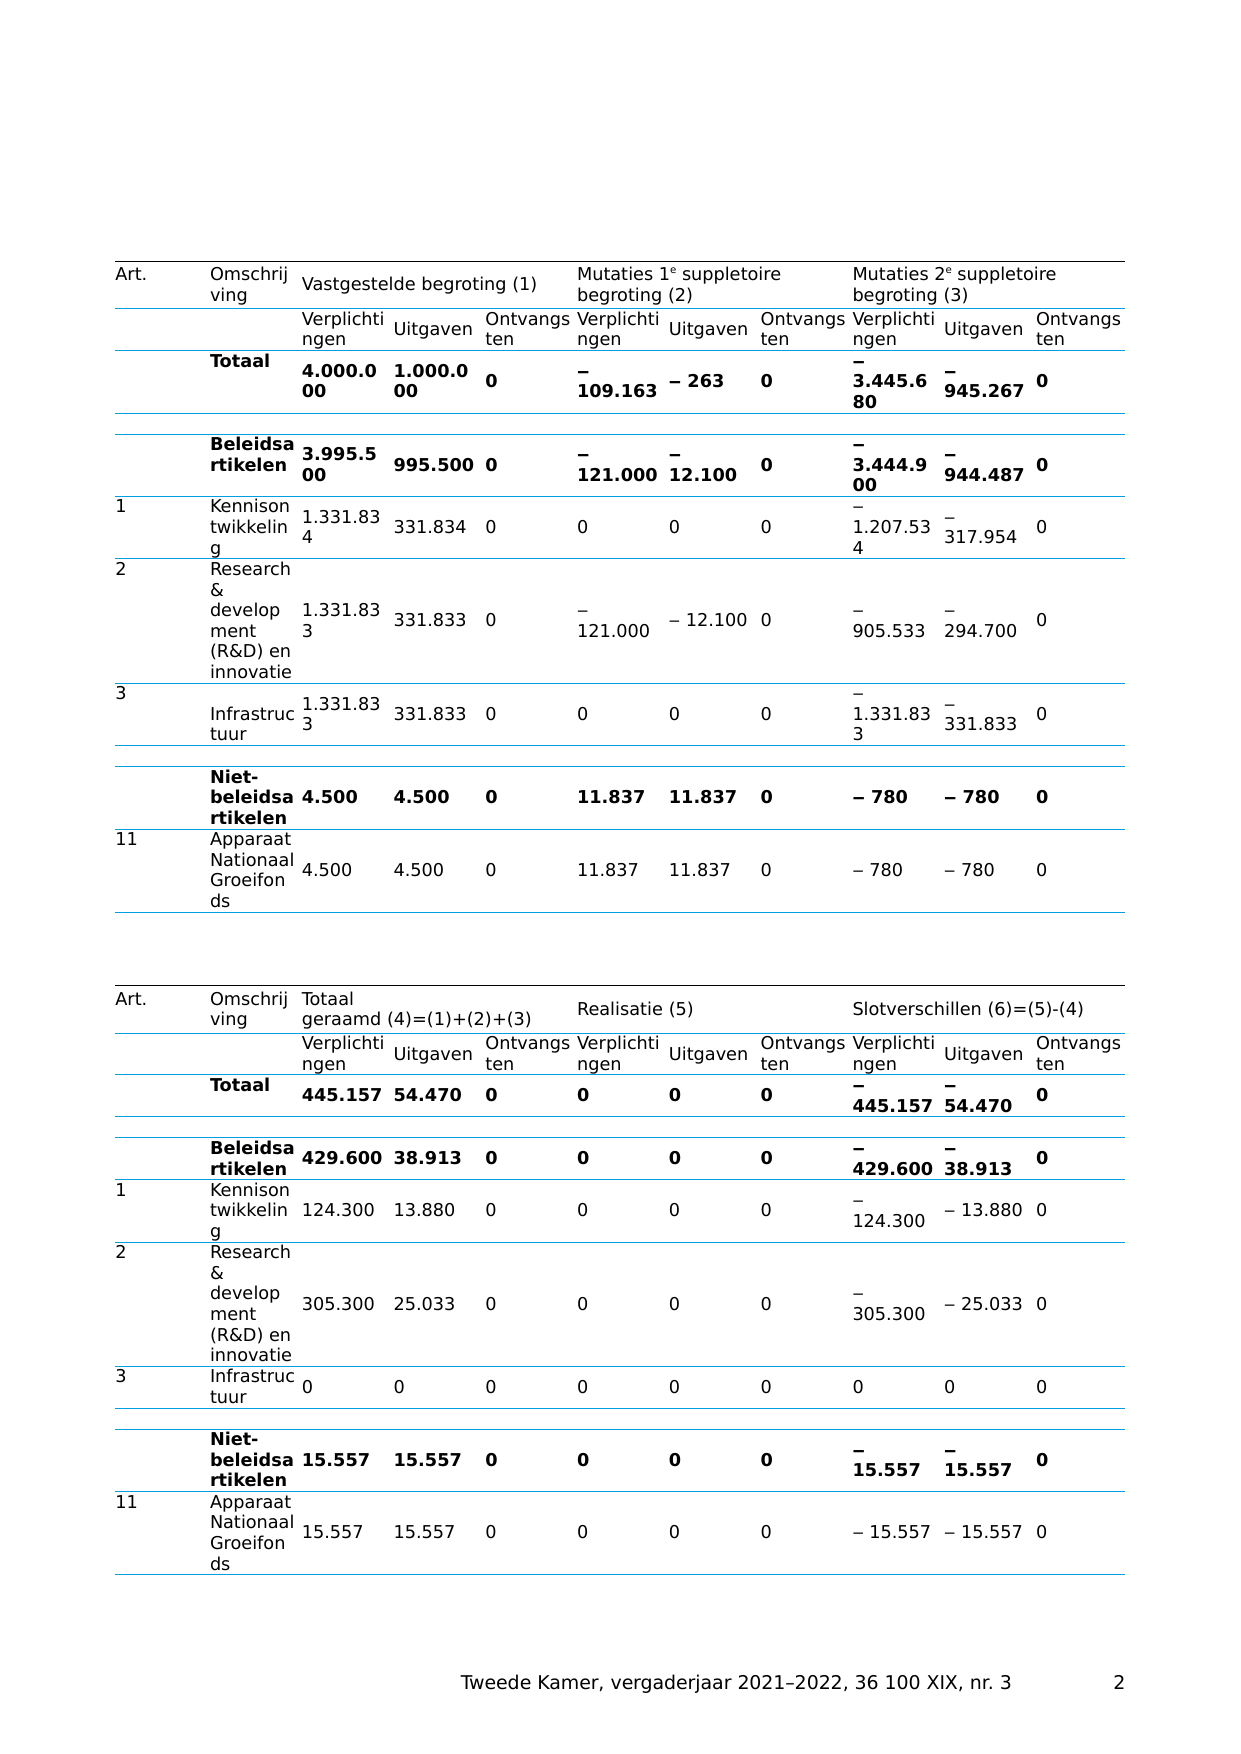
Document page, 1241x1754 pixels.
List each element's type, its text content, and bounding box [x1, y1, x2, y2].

table_header Wijziging van de begrotingsstaat van het Nationaal Groeifonds (XIX) ) voor het jaar 2021 (Slotwet) (bedragen x € 1.000) [115, 937, 1125, 985]
table_cell 0 [482, 1243, 574, 1366]
table_cell 0 [1033, 497, 1125, 558]
table_cell 0 [666, 1492, 757, 1574]
table_cell ‒ 780 [849, 767, 941, 828]
table_cell ‒ 1.207.534 [849, 497, 941, 558]
table_cell 0 [758, 1492, 849, 1574]
table_cell 0 [666, 1180, 757, 1241]
table_cell Art. [115, 986, 207, 1033]
table_cell 1.000.000 [390, 351, 482, 412]
table_cell Niet-beleidsartikelen [207, 767, 299, 828]
table_cell 331.834 [390, 497, 482, 558]
table_cell 0 [758, 559, 849, 683]
table_cell ‒ 780 [849, 830, 941, 912]
table_cell Ontvangsten [482, 1034, 574, 1074]
table_cell Omschrijving [207, 986, 299, 1033]
table_cell [574, 1117, 666, 1137]
table_cell 0 [666, 1243, 757, 1366]
table_cell ‒ 331.833 [941, 684, 1033, 745]
table_cell Totaal [207, 1075, 299, 1116]
table_cell [299, 414, 390, 433]
table_cell [1033, 1117, 1125, 1137]
table_cell 15.557 [390, 1492, 482, 1574]
table_cell [1033, 746, 1125, 766]
table_cell Uitgaven [666, 1034, 757, 1074]
table_cell [207, 746, 299, 766]
table_cell Omschrijving [207, 262, 299, 308]
table_cell [390, 746, 482, 766]
table_cell 0 [1033, 1075, 1125, 1116]
table_cell Ontvangsten [1033, 1034, 1125, 1074]
table_cell 11.837 [574, 767, 666, 828]
table_cell 15.557 [299, 1430, 390, 1491]
table_cell [115, 309, 207, 350]
table_cell ‒ 13.880 [941, 1180, 1033, 1241]
table_cell 0 [758, 1180, 849, 1241]
table_cell Uitgaven [390, 309, 482, 350]
table_cell ‒ 263 [666, 351, 757, 412]
table_cell [207, 1034, 299, 1074]
table_cell 4.500 [299, 767, 390, 828]
table_cell [115, 1034, 207, 1074]
table_cell Kennisontwikkeling [207, 1180, 299, 1241]
table_cell Mutaties 1e suppletoire begroting (2) [574, 262, 849, 308]
table_cell 2 [115, 1243, 207, 1366]
table_cell Verplichtingen [849, 1034, 941, 1074]
table_cell 0 [1033, 1180, 1125, 1241]
table_cell Uitgaven [941, 1034, 1033, 1074]
table_cell 0 [758, 1243, 849, 1366]
table_cell 0 [666, 497, 757, 558]
table_cell ‒ 3.445.680 [849, 351, 941, 412]
table_cell 0 [482, 351, 574, 412]
table_cell [390, 1117, 482, 1137]
table_cell ‒ 905.533 [849, 559, 941, 683]
table_cell 331.833 [390, 684, 482, 745]
table_cell [115, 1430, 207, 1491]
table_cell Research & development (R&D) en innovatie [207, 559, 299, 683]
table_cell 0 [1033, 351, 1125, 412]
table_cell ‒ 294.700 [941, 559, 1033, 683]
table_cell [574, 414, 666, 433]
table_cell 0 [1033, 435, 1125, 496]
table_cell 331.833 [390, 559, 482, 683]
table_cell [941, 1409, 1033, 1429]
table_cell 0 [482, 1180, 574, 1241]
table_cell [941, 414, 1033, 433]
table_cell 0 [758, 1367, 849, 1407]
table_cell Totaal geraamd (4)=(1)+(2)+(3) [299, 986, 574, 1033]
table_cell Infrastructuur [207, 684, 299, 745]
table_cell [115, 1117, 207, 1137]
table_cell 0 [482, 1367, 574, 1407]
table_header Wijziging van de begrotingsstaat van het Nationaal Groeifonds (XIX) voor het jaar 2021 (Slotwet) (bedragen x € 1.000) [115, 213, 1125, 261]
table_cell 305.300 [299, 1243, 390, 1366]
table_cell 0 [1033, 1367, 1125, 1407]
table_cell ‒ 124.300 [849, 1180, 941, 1241]
table_cell [849, 1409, 941, 1429]
table_cell ‒ 15.557 [941, 1430, 1033, 1491]
table_cell Infrastructuur [207, 1367, 299, 1407]
table_cell [207, 1117, 299, 1137]
table_cell 1 [115, 1180, 207, 1241]
table_cell 0 [574, 1492, 666, 1574]
table_cell [299, 1117, 390, 1137]
table_cell Realisatie (5) [574, 986, 849, 1033]
table_cell Apparaat Nationaal Groeifonds [207, 1492, 299, 1574]
table_cell [299, 1409, 390, 1429]
table_cell ‒ 121.000 [574, 435, 666, 496]
table_cell [574, 1409, 666, 1429]
table_cell [207, 309, 299, 350]
table_cell [666, 414, 757, 433]
table_cell 4.000.000 [299, 351, 390, 412]
table_cell Research & development (R&D) en innovatie [207, 1243, 299, 1366]
table_cell 0 [941, 1367, 1033, 1407]
table_cell 0 [666, 1075, 757, 1116]
table_cell [666, 1409, 757, 1429]
table_cell [115, 767, 207, 828]
table_cell 0 [482, 684, 574, 745]
table_cell 0 [390, 1367, 482, 1407]
table_cell [758, 414, 849, 433]
table_cell 11.837 [666, 830, 757, 912]
table_cell Beleidsartikelen [207, 435, 299, 496]
table_cell [849, 1117, 941, 1137]
table_cell Vastgestelde begroting (1) [299, 262, 574, 308]
table_cell 0 [1033, 1430, 1125, 1491]
table_cell ‒ 15.557 [941, 1492, 1033, 1574]
table_cell 0 [758, 435, 849, 496]
table_cell 1 [115, 497, 207, 558]
table_cell 0 [574, 1138, 666, 1179]
table_cell [115, 1138, 207, 1179]
table_cell Ontvangsten [758, 309, 849, 350]
table_cell 0 [574, 1243, 666, 1366]
table_cell [207, 414, 299, 433]
table_cell Verplichtingen [849, 309, 941, 350]
table_cell 38.913 [390, 1138, 482, 1179]
table_cell [666, 746, 757, 766]
table_cell [666, 1117, 757, 1137]
table_cell 0 [666, 1430, 757, 1491]
table_cell 0 [1033, 684, 1125, 745]
table_cell [482, 1409, 574, 1429]
table_cell Apparaat Nationaal Groeifonds [207, 830, 299, 912]
table_cell 0 [758, 1075, 849, 1116]
table_cell [482, 1117, 574, 1137]
table_cell 0 [482, 767, 574, 828]
table_cell 0 [482, 830, 574, 912]
table_cell [115, 414, 207, 433]
table_cell 0 [1033, 767, 1125, 828]
table_cell ‒ 109.163 [574, 351, 666, 412]
table_cell 3 [115, 1367, 207, 1407]
table_cell Verplichtingen [299, 1034, 390, 1074]
table_cell ‒ 25.033 [941, 1243, 1033, 1366]
table_cell 54.470 [390, 1075, 482, 1116]
table_cell Uitgaven [666, 309, 757, 350]
table_cell [207, 1409, 299, 1429]
table_cell ‒ 445.157 [849, 1075, 941, 1116]
table_cell 0 [758, 1430, 849, 1491]
table_cell 0 [574, 1430, 666, 1491]
table_cell Slotverschillen (6)=(5)-(4) [849, 986, 1125, 1033]
table_cell ‒ 305.300 [849, 1243, 941, 1366]
table_cell 0 [1033, 1492, 1125, 1574]
table_cell ‒ 429.600 [849, 1138, 941, 1179]
table_cell 429.600 [299, 1138, 390, 1179]
table_cell [758, 1117, 849, 1137]
table_cell 0 [666, 684, 757, 745]
table_cell 1.331.833 [299, 559, 390, 683]
table_cell 0 [574, 497, 666, 558]
table_cell Niet-beleidsartikelen [207, 1430, 299, 1491]
table_cell 4.500 [299, 830, 390, 912]
table_cell 0 [482, 435, 574, 496]
table_cell Uitgaven [390, 1034, 482, 1074]
table_cell 0 [574, 1367, 666, 1407]
table_cell [115, 435, 207, 496]
table_cell 0 [482, 497, 574, 558]
table_cell ‒ 38.913 [941, 1138, 1033, 1179]
table_cell ‒ 3.444.900 [849, 435, 941, 496]
table_cell 3 [115, 684, 207, 745]
table_cell ‒ 945.267 [941, 351, 1033, 412]
table_cell ‒ 1.331.833 [849, 684, 941, 745]
table_cell 124.300 [299, 1180, 390, 1241]
table_cell ‒ 54.470 [941, 1075, 1033, 1116]
table_cell 15.557 [390, 1430, 482, 1491]
table_cell 13.880 [390, 1180, 482, 1241]
table_cell [299, 746, 390, 766]
table_cell 0 [1033, 1243, 1125, 1366]
table_cell [758, 746, 849, 766]
table_cell Ontvangsten [758, 1034, 849, 1074]
table_cell ‒ 15.557 [849, 1492, 941, 1574]
table_cell [1033, 1409, 1125, 1429]
table_cell 11.837 [574, 830, 666, 912]
table_cell Verplichtingen [574, 309, 666, 350]
table_cell 0 [758, 767, 849, 828]
table_cell Mutaties 2e suppletoire begroting (3) [849, 262, 1125, 308]
table_cell 2 [115, 559, 207, 683]
table_cell 0 [1033, 1138, 1125, 1179]
table_cell 0 [482, 1138, 574, 1179]
table_cell ‒ 12.100 [666, 435, 757, 496]
table_cell 0 [482, 1075, 574, 1116]
table_cell 0 [666, 1367, 757, 1407]
table_cell 11 [115, 1492, 207, 1574]
table_cell [115, 1409, 207, 1429]
table_cell 15.557 [299, 1492, 390, 1574]
table_cell 445.157 [299, 1075, 390, 1116]
table_cell 11 [115, 830, 207, 912]
table_cell [115, 1075, 207, 1116]
table_cell Art. [115, 262, 207, 308]
table_cell 1.331.834 [299, 497, 390, 558]
table_cell Ontvangsten [1033, 309, 1125, 350]
table_cell 0 [574, 684, 666, 745]
table_cell ‒ 944.487 [941, 435, 1033, 496]
table_cell [849, 746, 941, 766]
table_cell 0 [482, 559, 574, 683]
table_cell Uitgaven [941, 309, 1033, 350]
table_cell ‒ 12.100 [666, 559, 757, 683]
table_cell 25.033 [390, 1243, 482, 1366]
table_cell 0 [666, 1138, 757, 1179]
table_cell Verplichtingen [299, 309, 390, 350]
table_cell 0 [482, 1430, 574, 1491]
table_cell 0 [482, 1492, 574, 1574]
table_cell 0 [758, 1138, 849, 1179]
table_cell 3.995.500 [299, 435, 390, 496]
table_cell [849, 414, 941, 433]
table_cell ‒ 121.000 [574, 559, 666, 683]
table_cell [390, 1409, 482, 1429]
table_cell 1.331.833 [299, 684, 390, 745]
table_cell 0 [1033, 559, 1125, 683]
table_cell Totaal [207, 351, 299, 412]
table_cell 0 [758, 351, 849, 412]
table_cell [941, 746, 1033, 766]
table_cell 0 [1033, 830, 1125, 912]
table_cell [115, 351, 207, 412]
table_cell [758, 1409, 849, 1429]
table_cell 995.500 [390, 435, 482, 496]
table_cell [1033, 414, 1125, 433]
table_cell 0 [758, 684, 849, 745]
table_cell 0 [299, 1367, 390, 1407]
table_cell Verplichtingen [574, 1034, 666, 1074]
table_cell 4.500 [390, 767, 482, 828]
table_cell ‒ 317.954 [941, 497, 1033, 558]
table_cell Ontvangsten [482, 309, 574, 350]
table_cell 0 [758, 497, 849, 558]
table_cell Kennisontwikkeling [207, 497, 299, 558]
table_cell 0 [849, 1367, 941, 1407]
table_cell ‒ 15.557 [849, 1430, 941, 1491]
table_cell [482, 414, 574, 433]
table_cell [574, 746, 666, 766]
table_cell ‒ 780 [941, 767, 1033, 828]
table_cell Beleidsartikelen [207, 1138, 299, 1179]
table_cell 0 [574, 1180, 666, 1241]
table_cell 11.837 [666, 767, 757, 828]
table_cell ‒ 780 [941, 830, 1033, 912]
table_cell [482, 746, 574, 766]
table_cell [115, 746, 207, 766]
table_cell [390, 414, 482, 433]
table_cell 0 [758, 830, 849, 912]
table_cell 4.500 [390, 830, 482, 912]
table_cell 0 [574, 1075, 666, 1116]
table_cell [941, 1117, 1033, 1137]
